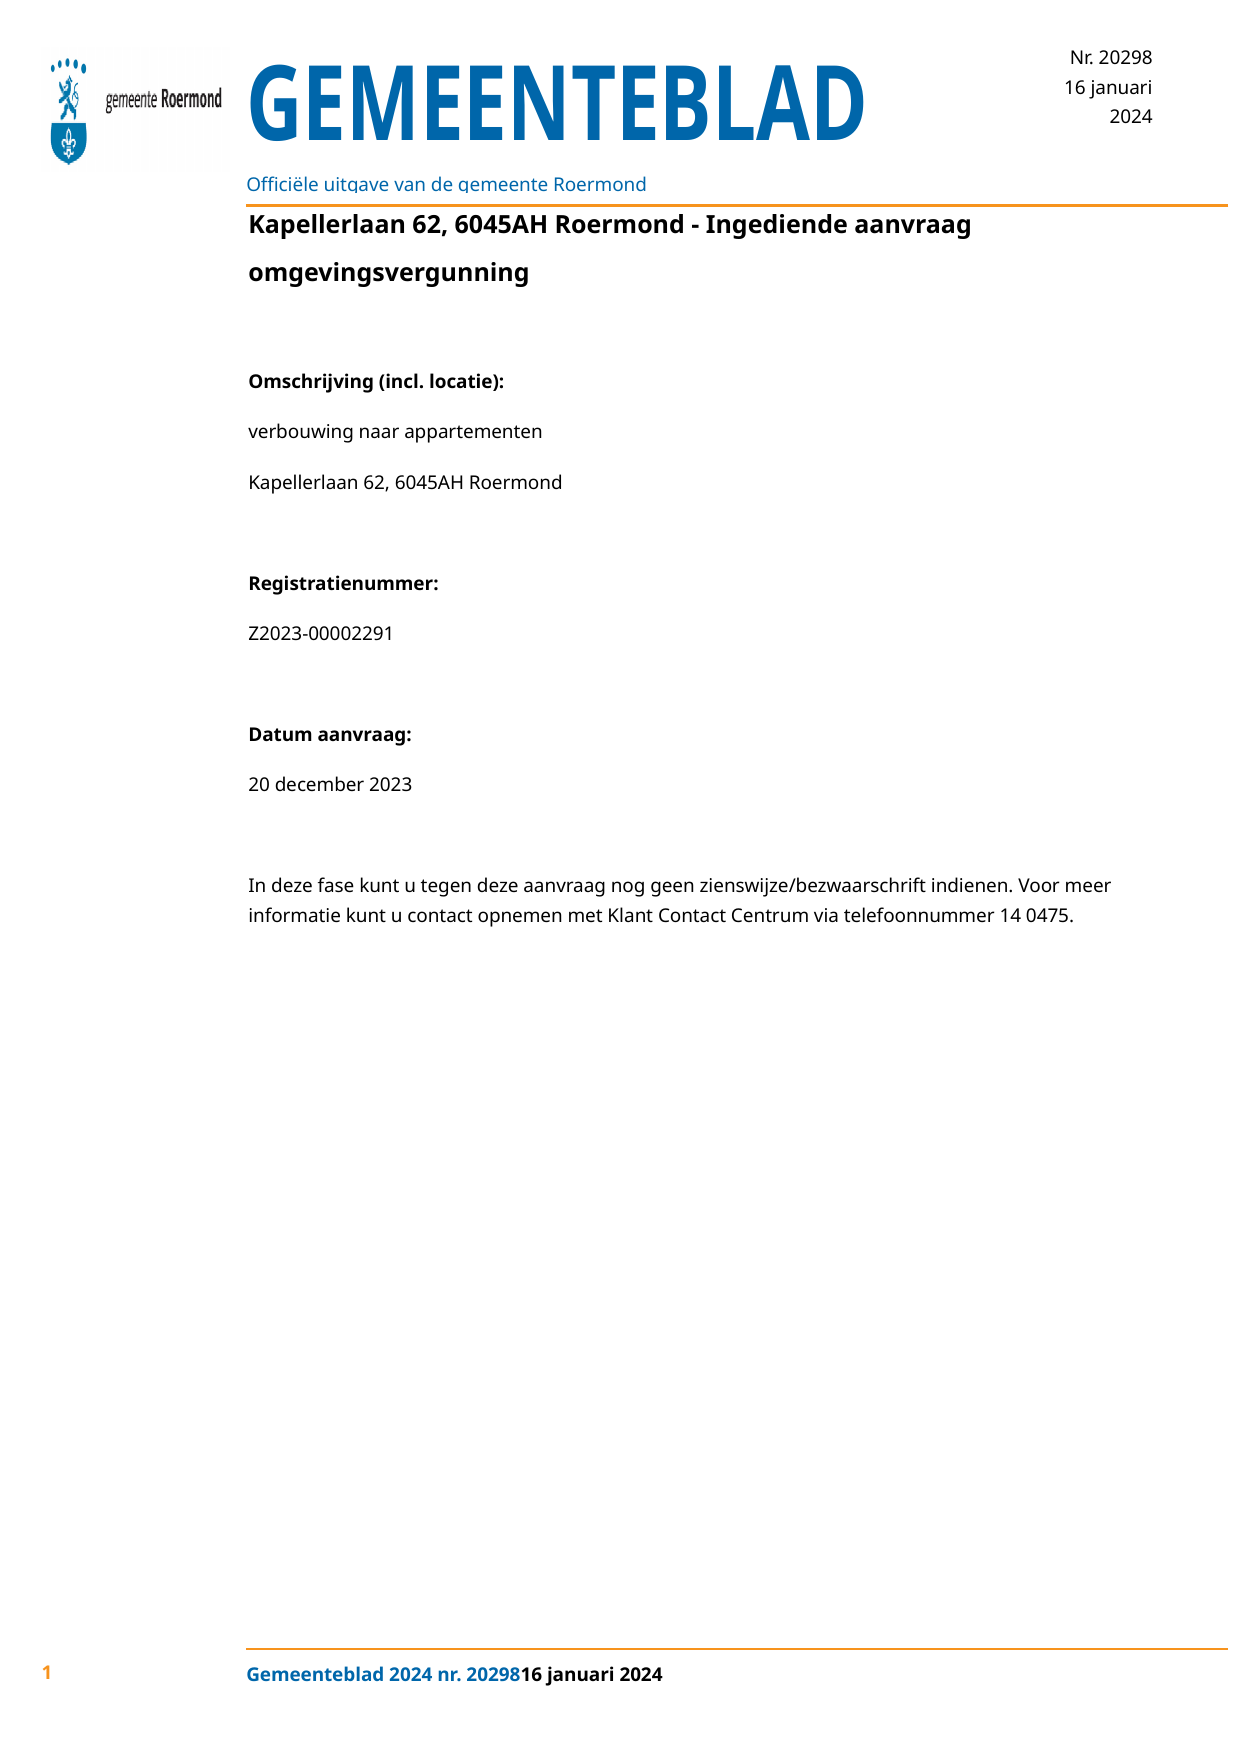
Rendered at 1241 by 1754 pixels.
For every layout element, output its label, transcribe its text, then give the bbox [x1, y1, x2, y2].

text Z2023-00002291 [248, 620, 1152, 646]
picture [41, 47, 231, 172]
text verbouwing naar appartementen [248, 419, 1152, 444]
text Kapellerlaan 62, 6045AH Roermond [248, 469, 1152, 495]
text Datum aanvraag: [248, 721, 1152, 747]
text Omschrijving (incl. locatie): [248, 368, 1152, 394]
text In deze fase kunt u tegen deze aanvraag nog geen zienswijze/bezwaarschrift indienen. Voor meer informatie kunt u contact opnemen met Klant Contact Centrum via telefoonnummer 14 0475. [248, 872, 1152, 928]
text Registratienummer: [248, 570, 1152, 596]
text Kapellerlaan 62, 6045AH Roermond - Ingediende aanvraag omgevingsvergunning [248, 207, 1152, 288]
text 20 december 2023 [248, 772, 1152, 797]
